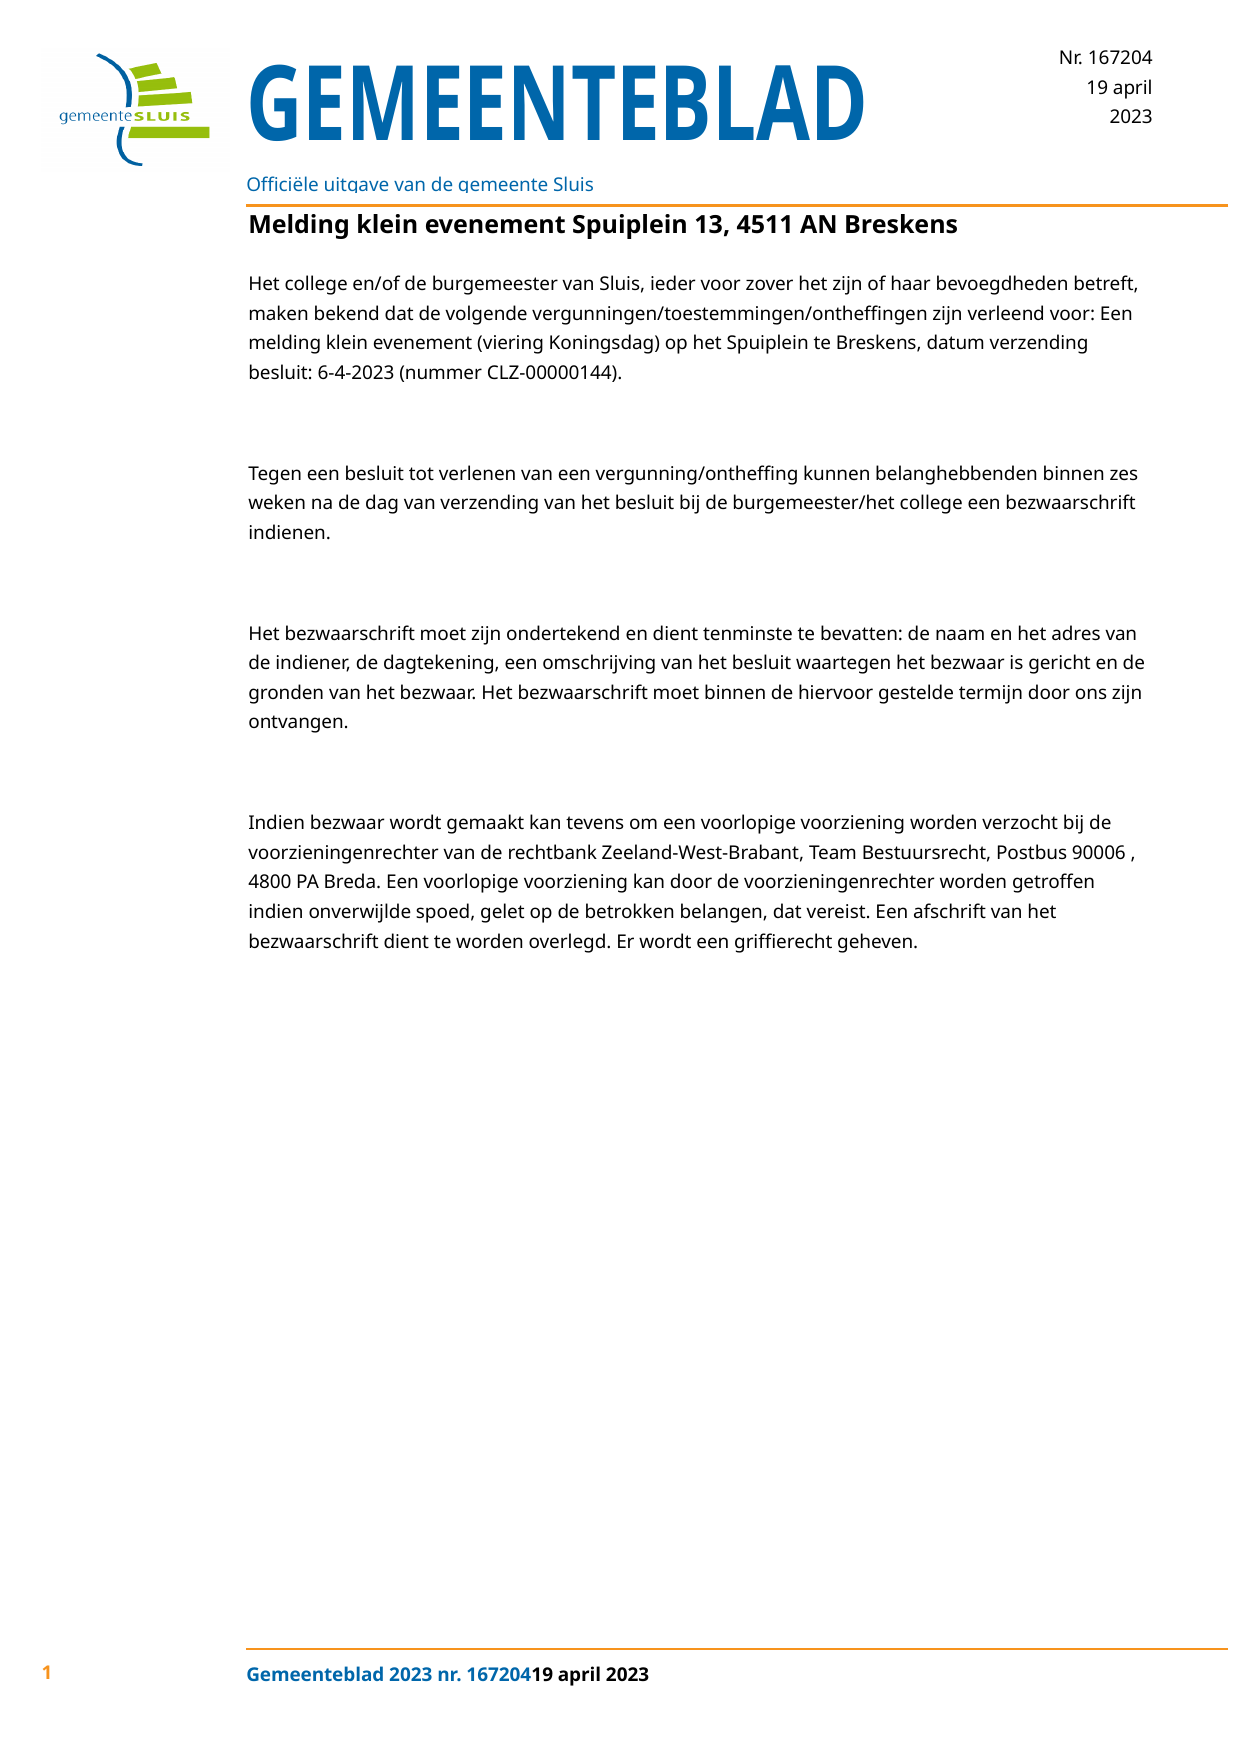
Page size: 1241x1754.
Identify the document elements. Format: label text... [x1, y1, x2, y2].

picture [41, 47, 231, 172]
text Het bezwaarschrift moet zijn ondertekend en dient tenminste te bevatten: de naam en het adres van de indiener, de dagtekening, een omschrijving van het besluit waartegen het bezwaar is gericht en de gronden van het bezwaar. Het bezwaarschrift moet binnen de hiervoor gestelde termijn door ons zijn ontvangen. [248, 620, 1152, 734]
text Indien bezwaar wordt gemaakt kan tevens om een voorlopige voorziening worden verzocht bij de voorzieningenrechter van de rechtbank Zeeland-West-Brabant, Team Bestuursrecht, Postbus 90006 , 4800 PA Breda. Een voorlopige voorziening kan door de voorzieningenrechter worden getroffen indien onverwijlde spoed, gelet op de betrokken belangen, dat vereist. Een afschrift van het bezwaarschrift dient te worden overlegd. Er wordt een griffierecht geheven. [248, 809, 1152, 953]
text Melding klein evenement Spuiplein 13, 4511 AN Breskens [248, 207, 1152, 241]
text Het college en/of de burgemeester van Sluis, ieder voor zover het zijn of haar bevoegdheden betreft, maken bekend dat de volgende vergunningen/toestemmingen/ontheffingen zijn verleend voor: Een melding klein evenement (viering Koningsdag) op het Spuiplein te Breskens, datum verzending besluit: 6-4-2023 (nummer CLZ-00000144). [248, 270, 1152, 385]
text Tegen een besluit tot verlenen van een vergunning/ontheffing kunnen belanghebbenden binnen zes weken na de dag van verzending van het besluit bij de burgemeester/het college een bezwaarschrift indienen. [248, 460, 1152, 545]
